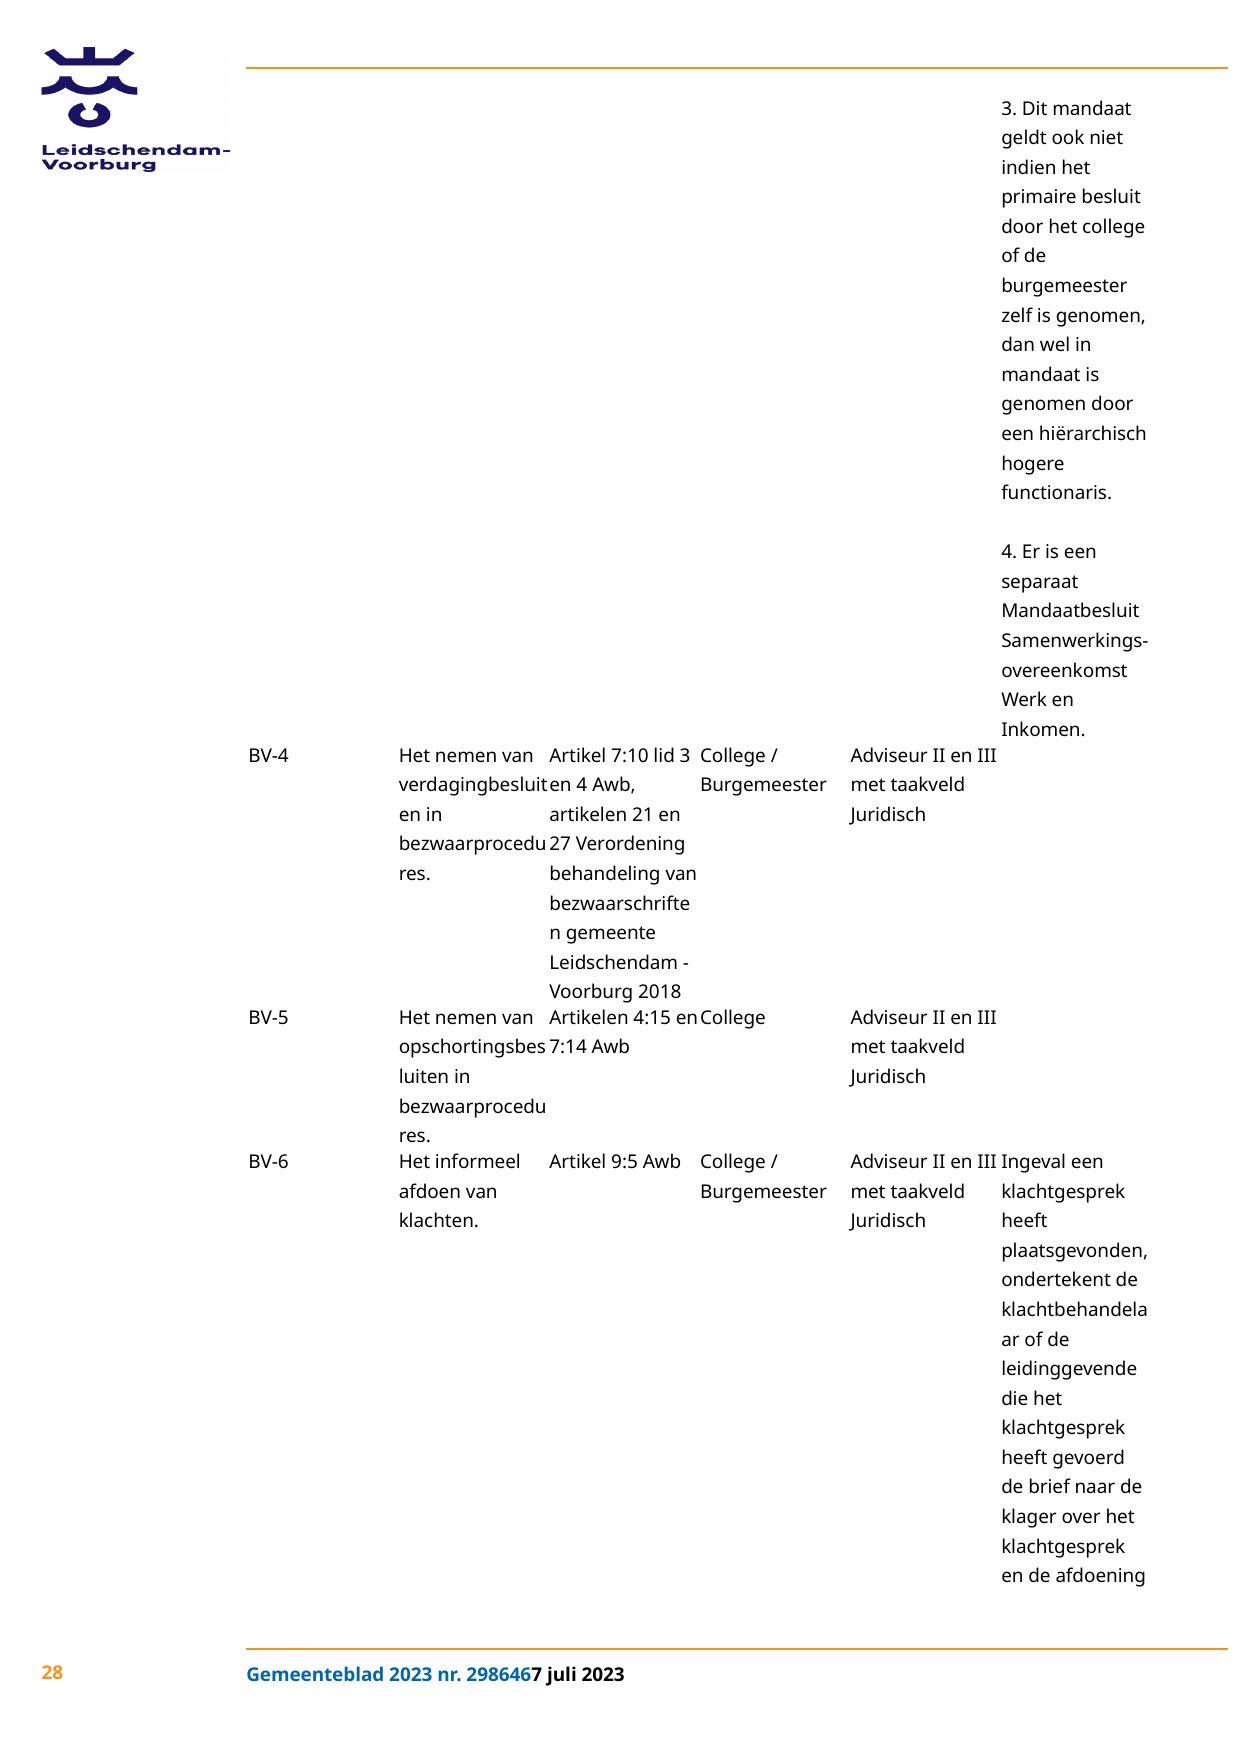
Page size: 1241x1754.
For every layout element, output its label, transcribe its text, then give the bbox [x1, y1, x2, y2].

table_cell [850, 95, 1001, 742]
table_cell Artikelen 4:15 en 7:14 Awb [549, 1004, 700, 1148]
table_cell College / Burgemeester [700, 742, 850, 1004]
table_cell Ingeval een klachtgesprek heeft plaatsgevonden, ondertekent de klachtbehandelaar of de leidinggevende die het klachtgesprek heeft gevoerd de brief naar de klager over het klachtgesprek en de afdoening [1001, 1148, 1152, 1588]
table_cell [1001, 1004, 1152, 1148]
picture [41, 47, 231, 172]
table_cell Adviseur II en III met taakveld Juridisch [850, 1148, 1001, 1588]
table_cell BV-6 [248, 1148, 398, 1588]
table_cell Het informeel afdoen van klachten. [399, 1148, 549, 1588]
table_cell Adviseur II en III met taakveld Juridisch [850, 742, 1001, 1004]
table_cell Het nemen van verdagingbesluiten in bezwaarprocedures. [399, 742, 549, 1004]
table_cell Artikel 7:10 lid 3 en 4 Awb, artikelen 21 en 27 Verordening behandeling van bezwaarschriften gemeente Leidschendam -Voorburg 2018 [549, 742, 700, 1004]
table_cell [549, 95, 700, 742]
table_cell College / Burgemeester [700, 1148, 850, 1588]
table_cell [399, 95, 549, 742]
table_cell College [700, 1004, 850, 1148]
table_cell Adviseur II en III met taakveld Juridisch [850, 1004, 1001, 1148]
table_cell Het nemen van opschortingsbesluiten in bezwaarprocedures. [399, 1004, 549, 1148]
table_cell [1001, 742, 1152, 1004]
table_cell [248, 95, 398, 742]
table_cell 3. Dit mandaat geldt ook niet indien het primaire besluit door het college of de burgemeester zelf is genomen, dan wel in mandaat is genomen door een hiërarchisch hogere functionaris. 4. Er is een separaat Mandaatbesluit Samenwerkings-overeenkomst Werk en Inkomen. [1001, 95, 1152, 742]
table_cell [700, 95, 850, 742]
table_cell BV-5 [248, 1004, 398, 1148]
table_cell Artikel 9:5 Awb [549, 1148, 700, 1588]
table_cell BV-4 [248, 742, 398, 1004]
